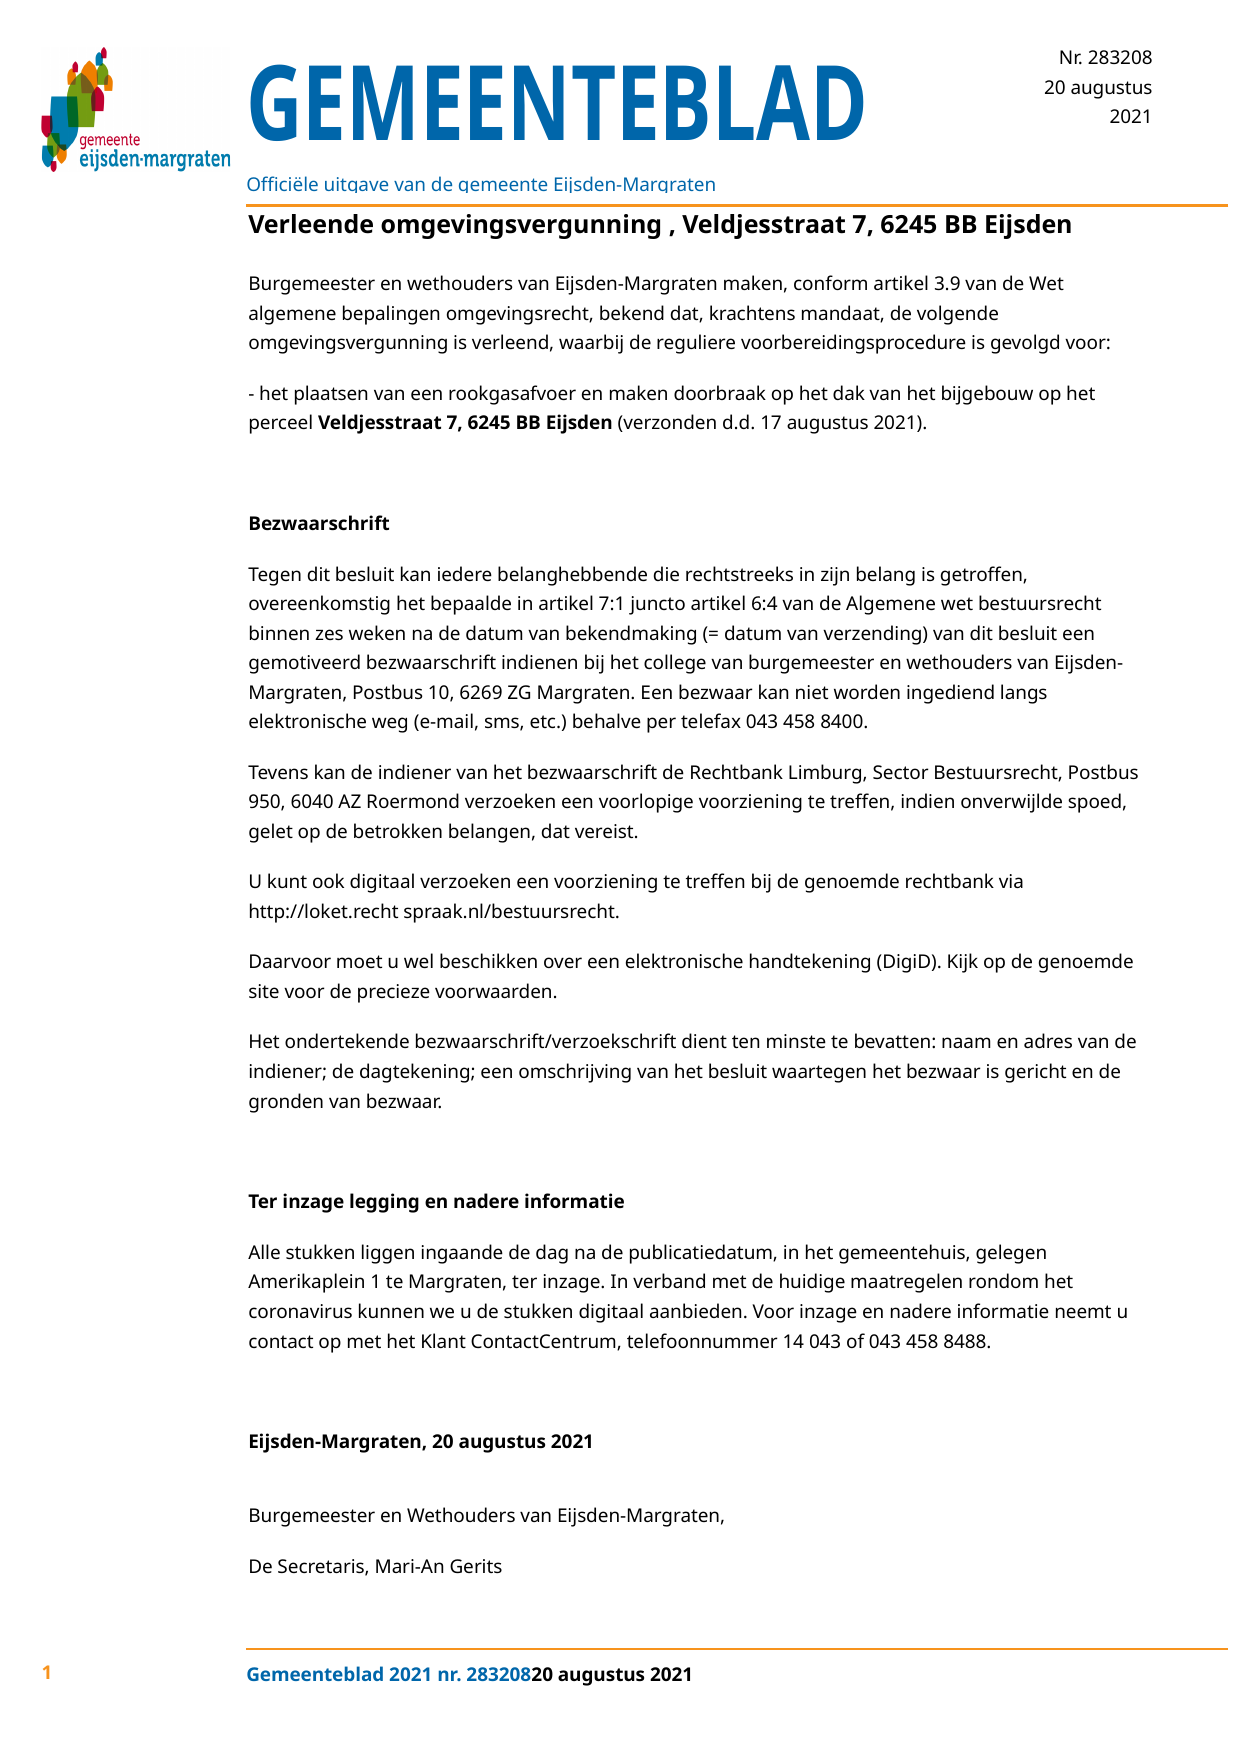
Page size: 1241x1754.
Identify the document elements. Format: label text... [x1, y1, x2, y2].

text Bezwaarschrift [248, 510, 1152, 536]
text Tegen dit besluit kan iedere belanghebbende die rechtstreeks in zijn belang is getroffen, overeenkomstig het bepaalde in artikel 7:1 juncto artikel 6:4 van de Algemene wet bestuursrecht binnen zes weken na de datum van bekendmaking (= datum van verzending) van dit besluit een gemotiveerd bezwaarschrift indienen bij het college van burgemeester en wethouders van Eijsden-Margraten, Postbus 10, 6269 ZG Margraten. Een bezwaar kan niet worden ingediend langs elektronische weg (e-mail, sms, etc.) behalve per telefax 043 458 8400. [248, 561, 1152, 734]
picture [41, 47, 231, 172]
text Tevens kan de indiener van het bezwaarschrift de Rechtbank Limburg, Sector Bestuursrecht, Postbus 950, 6040 AZ Roermond verzoeken een voorlopige voorziening te treffen, indien onverwijlde spoed, gelet op de betrokken belangen, dat vereist. [248, 759, 1152, 844]
text De Secretaris, Mari-An Gerits [248, 1554, 1152, 1579]
text Verleende omgevingsvergunning , Veldjesstraat 7, 6245 BB Eijsden [248, 207, 1152, 241]
text Daarvoor moet u wel beschikken over een elektronische handtekening (DigiD). Kijk op de genoemde site voor de precieze voorwaarden. [248, 949, 1152, 1004]
text U kunt ook digitaal verzoeken een voorziening te treffen bij de genoemde rechtbank via http://loket.recht spraak.nl/bestuursrecht. [248, 869, 1152, 924]
text Ter inzage legging en nadere informatie [248, 1189, 1152, 1214]
text Burgemeester en wethouders van Eijsden-Margraten maken, conform artikel 3.9 van de Wet algemene bepalingen omgevingsrecht, bekend dat, krachtens mandaat, de volgende omgevingsvergunning is verleend, waarbij de reguliere voorbereidingsprocedure is gevolgd voor: [248, 270, 1152, 355]
text Het ondertekende bezwaarschrift/verzoekschrift dient ten minste te bevatten: naam en adres van de indiener; de dagtekening; een omschrijving van het besluit waartegen het bezwaar is gericht en de gronden van bezwaar. [248, 1029, 1152, 1113]
text Burgemeester en Wethouders van Eijsden-Margraten, [248, 1502, 1152, 1528]
text Eijsden-Margraten, 20 augustus 2021 [248, 1429, 1152, 1454]
text - het plaatsen van een rookgasafvoer en maken doorbraak op het dak van het bijgebouw op het perceel Veldjesstraat 7, 6245 BB Eijsden (verzonden d.d. 17 augustus 2021). [248, 380, 1152, 435]
text Alle stukken liggen ingaande de dag na de publicatiedatum, in het gemeentehuis, gelegen Amerikaplein 1 te Margraten, ter inzage. In verband met de huidige maatregelen rondom het coronavirus kunnen we u de stukken digitaal aanbieden. Voor inzage en nadere informatie neemt u contact op met het Klant ContactCentrum, telefoonnummer 14 043 of 043 458 8488. [248, 1239, 1152, 1353]
